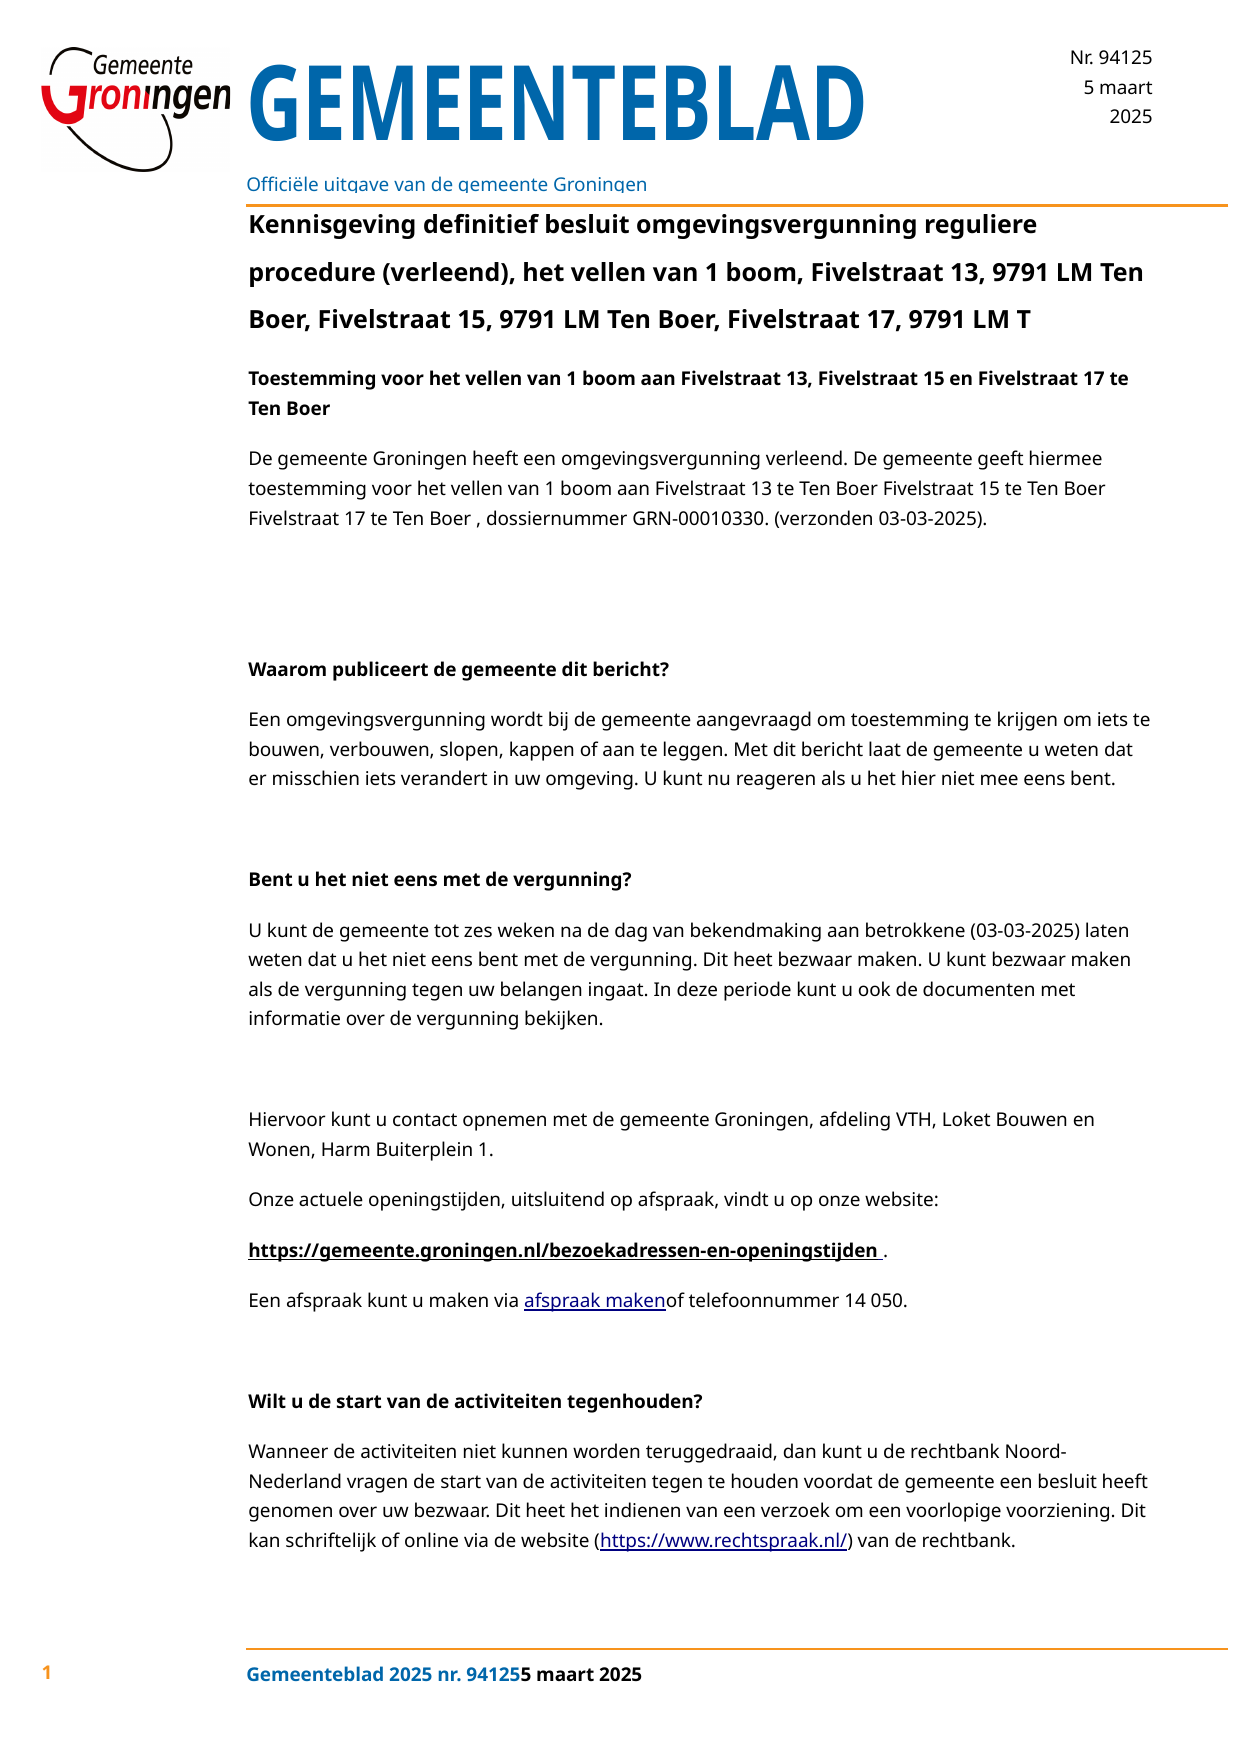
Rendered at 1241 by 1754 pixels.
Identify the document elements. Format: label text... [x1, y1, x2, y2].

text Kennisgeving definitief besluit omgevingsvergunning reguliere procedure (verleend), het vellen van 1 boom, Fivelstraat 13, 9791 LM Ten Boer, Fivelstraat 15, 9791 LM Ten Boer, Fivelstraat 17, 9791 LM T [248, 207, 1152, 336]
text U kunt de gemeente tot zes weken na de dag van bekendmaking aan betrokkene (03-03-2025) laten weten dat u het niet eens bent met de vergunning. Dit heet bezwaar maken. U kunt bezwaar maken als de vergunning tegen uw belangen ingaat. In deze periode kunt u ook de documenten met informatie over de vergunning bekijken. [248, 917, 1152, 1031]
text Waarom publiceert de gemeente dit bericht? [248, 656, 1152, 682]
text Wanneer de activiteiten niet kunnen worden teruggedraaid, dan kunt u de rechtbank Noord-Nederland vragen de start van de activiteiten tegen te houden voordat de gemeente een besluit heeft genomen over uw bezwaar. Dit heet het indienen van een verzoek om een voorlopige voorziening. Dit kan schriftelijk of online via de website (https://www.rechtspraak.nl/) van de rechtbank. [248, 1438, 1152, 1553]
text Hiervoor kunt u contact opnemen met de gemeente Groningen, afdeling VTH, Loket Bouwen en Wonen, Harm Buiterplein 1. [248, 1106, 1152, 1162]
text De gemeente Groningen heeft een omgevingsvergunning verleend. De gemeente geeft hiermee toestemming voor het vellen van 1 boom aan Fivelstraat 13 te Ten Boer Fivelstraat 15 te Ten Boer Fivelstraat 17 te Ten Boer , dossiernummer GRN-00010330. (verzonden 03-03-2025). [248, 446, 1152, 530]
text Toestemming voor het vellen van 1 boom aan Fivelstraat 13, Fivelstraat 15 en Fivelstraat 17 te Ten Boer [248, 366, 1152, 421]
text Wilt u de start van de activiteiten tegenhouden? [248, 1388, 1152, 1414]
picture [41, 47, 231, 172]
text Een omgevingsvergunning wordt bij de gemeente aangevraagd om toestemming te krijgen om iets te bouwen, verbouwen, slopen, kappen of aan te leggen. Met dit bericht laat de gemeente u weten dat er misschien iets verandert in uw omgeving. U kunt nu reageren als u het hier niet mee eens bent. [248, 706, 1152, 791]
text Een afspraak kunt u maken via afspraak makenof telefoonnummer 14 050. [248, 1287, 1152, 1313]
text Bent u het niet eens met de vergunning? [248, 866, 1152, 892]
text Onze actuele openingstijden, uitsluitend op afspraak, vindt u op onze website: [248, 1186, 1152, 1212]
text https://gemeente.groningen.nl/bezoekadressen-en-openingstijden . [248, 1237, 1152, 1262]
